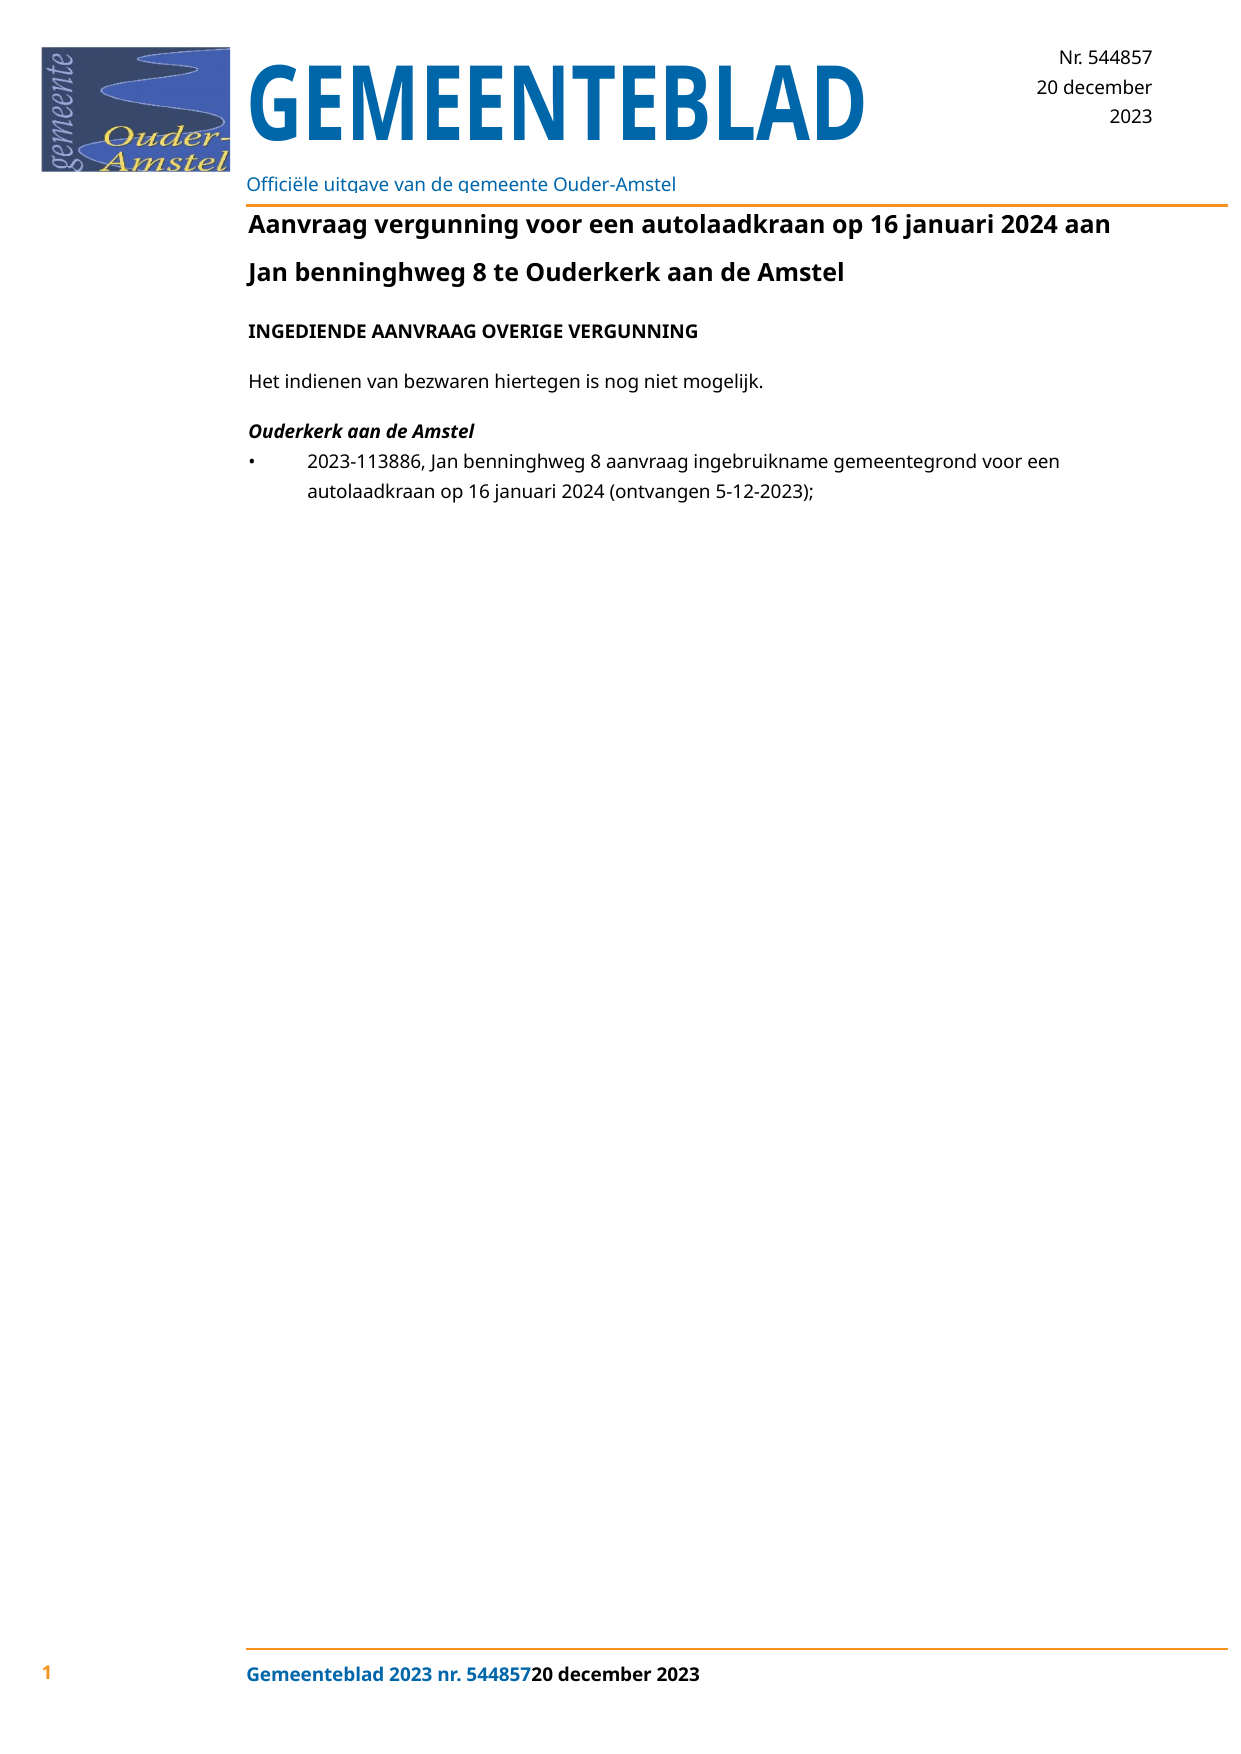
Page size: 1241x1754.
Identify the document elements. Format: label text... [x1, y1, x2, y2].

text INGEDIENDE AANVRAAG OVERIGE VERGUNNING [248, 318, 1152, 344]
list 2023-113886, Jan benninghweg 8 aanvraag ingebruikname gemeentegrond voor een autolaadkraan op 16 januari 2024 (ontvangen 5-12-2023); [248, 448, 1152, 504]
text Ouderkerk aan de Amstel [248, 419, 1152, 444]
text Aanvraag vergunning voor een autolaadkraan op 16 januari 2024 aan Jan benninghweg 8 te Ouderkerk aan de Amstel [248, 207, 1152, 288]
picture [41, 47, 231, 172]
text Het indienen van bezwaren hiertegen is nog niet mogelijk. [248, 368, 1152, 394]
